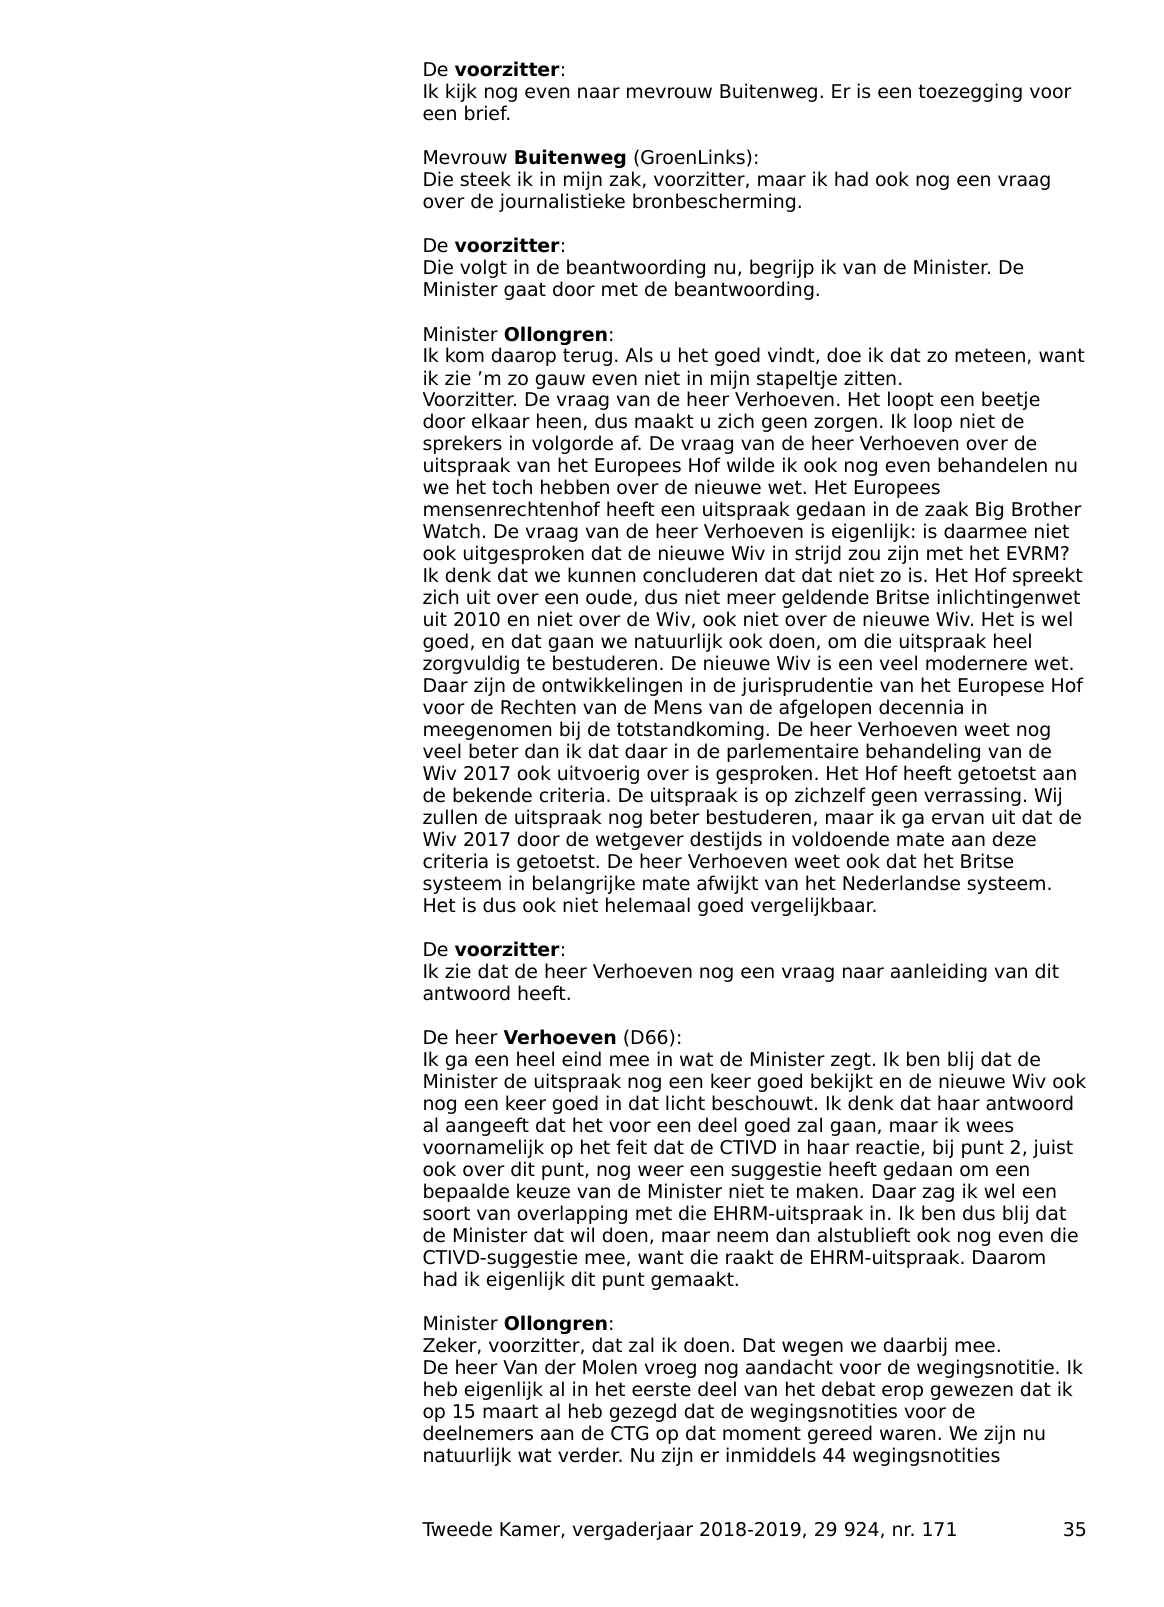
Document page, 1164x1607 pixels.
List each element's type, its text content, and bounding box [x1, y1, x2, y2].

text De voorzitter: [422, 235, 1087, 257]
text De heer Verhoeven (D66): [422, 1027, 1087, 1049]
text Ik kom daarop terug. Als u het goed vindt, doe ik dat zo meteen, want ik zie ’m zo gauw even niet in mijn stapeltje zitten. [422, 345, 1087, 389]
text De voorzitter: [422, 939, 1087, 961]
text De voorzitter: [422, 59, 1087, 81]
text Zeker, voorzitter, dat zal ik doen. Dat wegen we daarbij mee. [422, 1335, 1087, 1357]
text Ik kijk nog even naar mevrouw Buitenweg. Er is een toezegging voor een brief. [422, 81, 1087, 125]
text Voorzitter. De vraag van de heer Verhoeven. Het loopt een beetje door elkaar heen, dus maakt u zich geen zorgen. Ik loop niet de sprekers in volgorde af. De vraag van de heer Verhoeven over de uitspraak van het Europees Hof wilde ik ook nog even behandelen nu we het toch hebben over de nieuwe wet. Het Europees mensenrechtenhof heeft een uitspraak gedaan in de zaak Big Brother Watch. De vraag van de heer Verhoeven is eigenlijk: is daarmee niet ook uitgesproken dat de nieuwe Wiv in strijd zou zijn met het EVRM? Ik denk dat we kunnen concluderen dat dat niet zo is. Het Hof spreekt zich uit over een oude, dus niet meer geldende Britse inlichtingenwet uit 2010 en niet over de Wiv, ook niet over de nieuwe Wiv. Het is wel goed, en dat gaan we natuurlijk ook doen, om die uitspraak heel zorgvuldig te bestuderen. De nieuwe Wiv is een veel modernere wet. Daar zijn de ontwikkelingen in de jurisprudentie van het Europese Hof voor de Rechten van de Mens van de afgelopen decennia in meegenomen bij de totstandkoming. De heer Verhoeven weet nog veel beter dan ik dat daar in de parlementaire behandeling van de Wiv 2017 ook uitvoerig over is gesproken. Het Hof heeft getoetst aan de bekende criteria. De uitspraak is op zichzelf geen verrassing. Wij zullen de uitspraak nog beter bestuderen, maar ik ga ervan uit dat de Wiv 2017 door de wetgever destijds in voldoende mate aan deze criteria is getoetst. De heer Verhoeven weet ook dat het Britse systeem in belangrijke mate afwijkt van het Nederlandse systeem. Het is dus ook niet helemaal goed vergelijkbaar. [422, 389, 1087, 917]
text De heer Van der Molen vroeg nog aandacht voor de wegingsnotitie. Ik heb eigenlijk al in het eerste deel van het debat erop gewezen dat ik op 15 maart al heb gezegd dat de wegingsnotities voor de deelnemers aan de CTG op dat moment gereed waren. We zijn nu natuurlijk wat verder. Nu zijn er inmiddels 44 wegingsnotities [422, 1357, 1087, 1467]
text Minister Ollongren: [422, 323, 1087, 345]
text Die steek ik in mijn zak, voorzitter, maar ik had ook nog een vraag over de journalistieke bronbescherming. [422, 169, 1087, 213]
text Ik ga een heel eind mee in wat de Minister zegt. Ik ben blij dat de Minister de uitspraak nog een keer goed bekijkt en de nieuwe Wiv ook nog een keer goed in dat licht beschouwt. Ik denk dat haar antwoord al aangeeft dat het voor een deel goed zal gaan, maar ik wees voornamelijk op het feit dat de CTIVD in haar reactie, bij punt 2, juist ook over dit punt, nog weer een suggestie heeft gedaan om een bepaalde keuze van de Minister niet te maken. Daar zag ik wel een soort van overlapping met die EHRM-uitspraak in. Ik ben dus blij dat de Minister dat wil doen, maar neem dan alstublieft ook nog even die CTIVD-suggestie mee, want die raakt de EHRM-uitspraak. Daarom had ik eigenlijk dit punt gemaakt. [422, 1049, 1087, 1291]
text Die volgt in de beantwoording nu, begrijp ik van de Minister. De Minister gaat door met de beantwoording. [422, 257, 1087, 301]
text Minister Ollongren: [422, 1313, 1087, 1335]
text Ik zie dat de heer Verhoeven nog een vraag naar aanleiding van dit antwoord heeft. [422, 961, 1087, 1005]
text Mevrouw Buitenweg (GroenLinks): [422, 147, 1087, 169]
